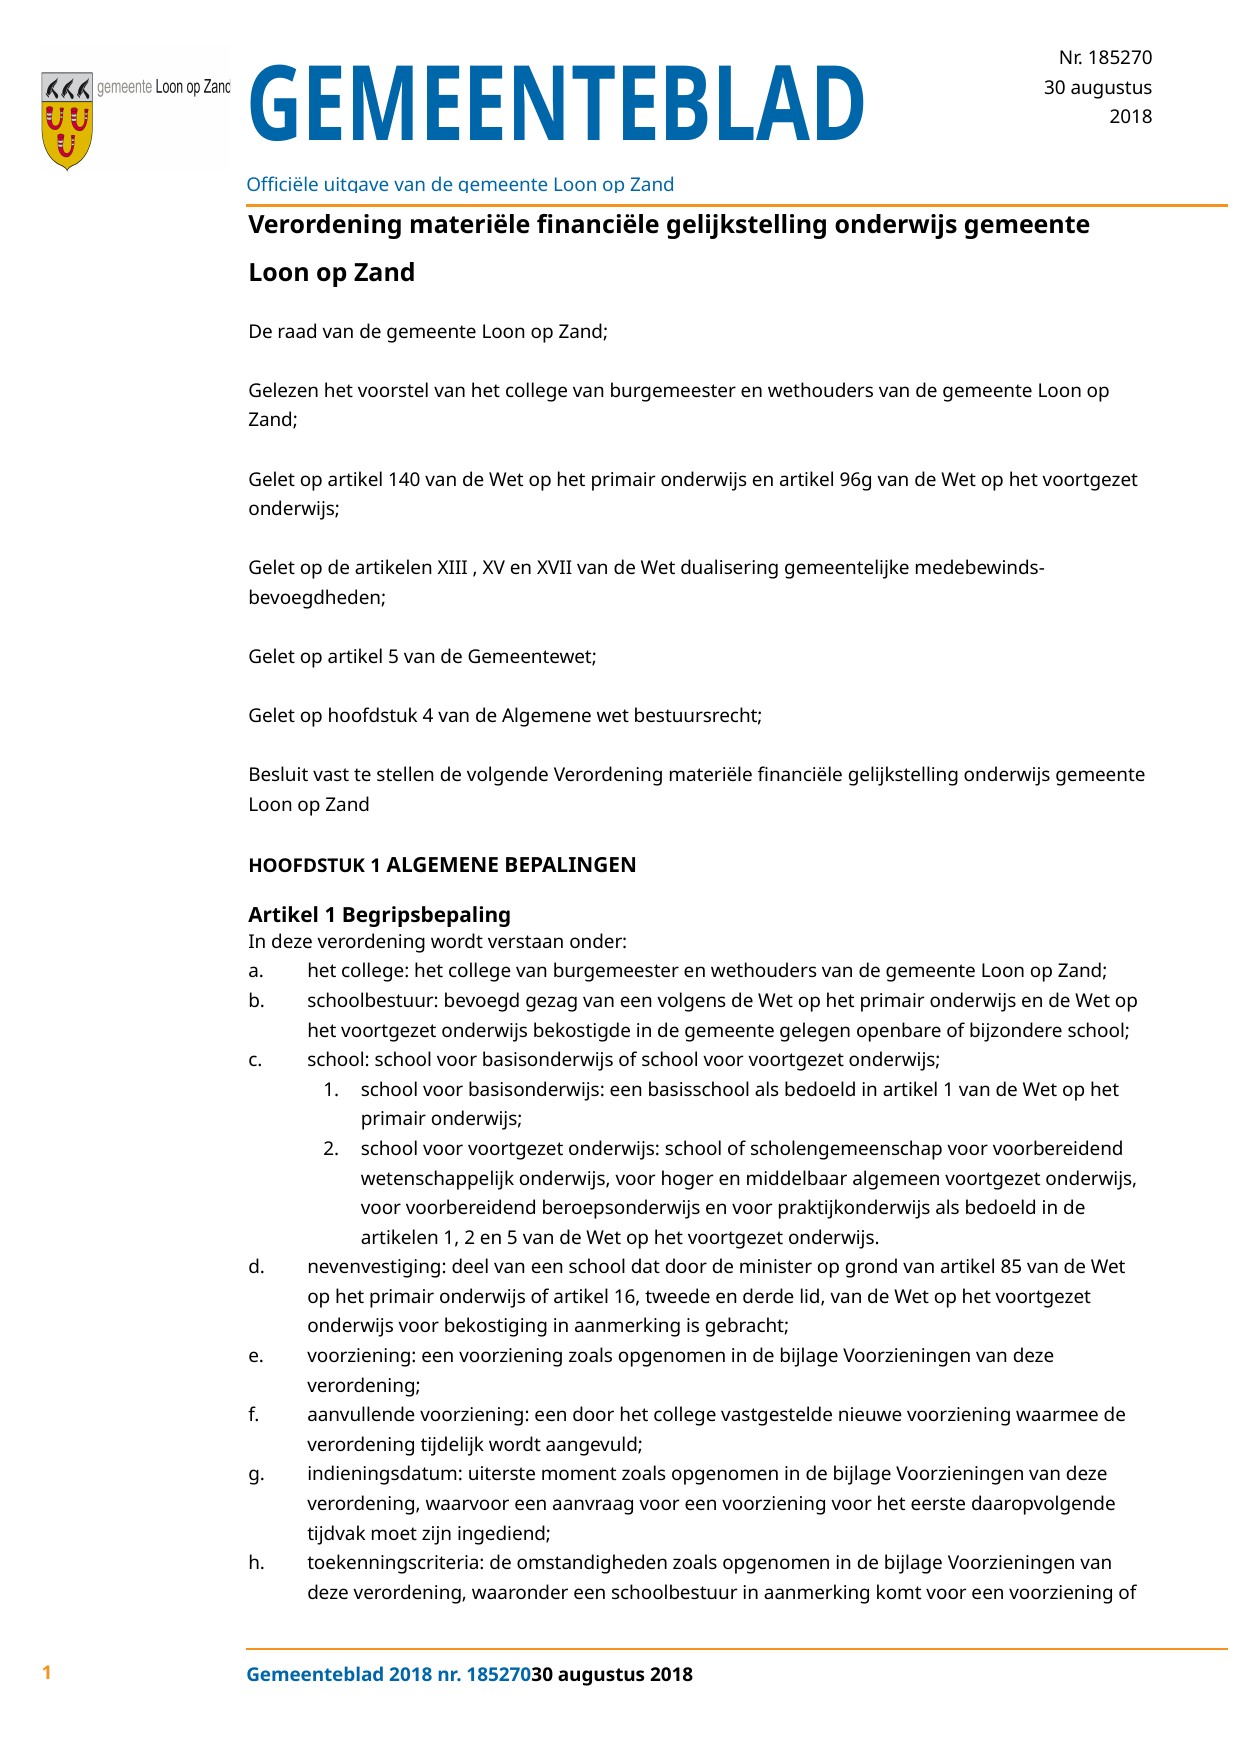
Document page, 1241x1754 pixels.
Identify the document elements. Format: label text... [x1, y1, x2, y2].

text Gelet op de artikelen XIII , XV en XVII van de Wet dualisering gemeentelijke medebewinds-bevoegdheden; [248, 554, 1152, 610]
text In deze verordening wordt verstaan onder: [248, 928, 1152, 954]
text Artikel 1 Begripsbepaling [248, 900, 1152, 928]
text Gelet op artikel 5 van de Gemeentewet; [248, 643, 1152, 669]
list school voor voortgezet onderwijs: school of scholengemeenschap voor voorbereidend wetenschappelijk onderwijs, voor hoger en middelbaar algemeen voortgezet onderwijs, voor voorbereidend beroepsonderwijs en voor praktijkonderwijs als bedoeld in de artikelen 1, 2 en 5 van de Wet op het voortgezet onderwijs. [323, 1135, 1152, 1250]
list aanvullende voorziening: een door het college vastgestelde nieuwe voorziening waarmee de verordening tijdelijk wordt aangevuld; [248, 1401, 1152, 1457]
text Gelet op hoofdstuk 4 van de Algemene wet bestuursrecht; [248, 702, 1152, 728]
list voorziening: een voorziening zoals opgenomen in de bijlage Voorzieningen van deze verordening; [248, 1342, 1152, 1398]
text Gelezen het voorstel van het college van burgemeester en wethouders van de gemeente Loon op Zand; [248, 377, 1152, 432]
text Verordening materiële financiële gelijkstelling onderwijs gemeente Loon op Zand [248, 207, 1152, 288]
text Gelet op artikel 140 van de Wet op het primair onderwijs en artikel 96g van de Wet op het voortgezet onderwijs; [248, 466, 1152, 521]
text Besluit vast te stellen de volgende Verordening materiële financiële gelijkstelling onderwijs gemeente Loon op Zand [248, 762, 1152, 817]
picture [41, 47, 231, 172]
list nevenvestiging: deel van een school dat door de minister op grond van artikel 85 van de Wet op het primair onderwijs of artikel 16, tweede en derde lid, van de Wet op het voortgezet onderwijs voor bekostiging in aanmerking is gebracht; [248, 1253, 1152, 1338]
list het college: het college van burgemeester en wethouders van de gemeente Loon op Zand; [248, 958, 1152, 983]
list school: school voor basisonderwijs of school voor voortgezet onderwijs; [248, 1046, 1152, 1072]
text HOOFDSTUK 1 ALGEMENE BEPALINGEN [248, 850, 1152, 879]
list schoolbestuur: bevoegd gezag van een volgens de Wet op het primair onderwijs en de Wet op het voortgezet onderwijs bekostigde in de gemeente gelegen openbare of bijzondere school; [248, 987, 1152, 1043]
list school voor basisonderwijs: een basisschool als bedoeld in artikel 1 van de Wet op het primair onderwijs; [323, 1076, 1152, 1131]
list indieningsdatum: uiterste moment zoals opgenomen in de bijlage Voorzieningen van deze verordening, waarvoor een aanvraag voor een voorziening voor het eerste daaropvolgende tijdvak moet zijn ingediend; [248, 1461, 1152, 1546]
text De raad van de gemeente Loon op Zand; [248, 318, 1152, 344]
list toekenningscriteria: de omstandigheden zoals opgenomen in de bijlage Voorzieningen van deze verordening, waaronder een schoolbestuur in aanmerking komt voor een voorziening of [248, 1549, 1152, 1605]
